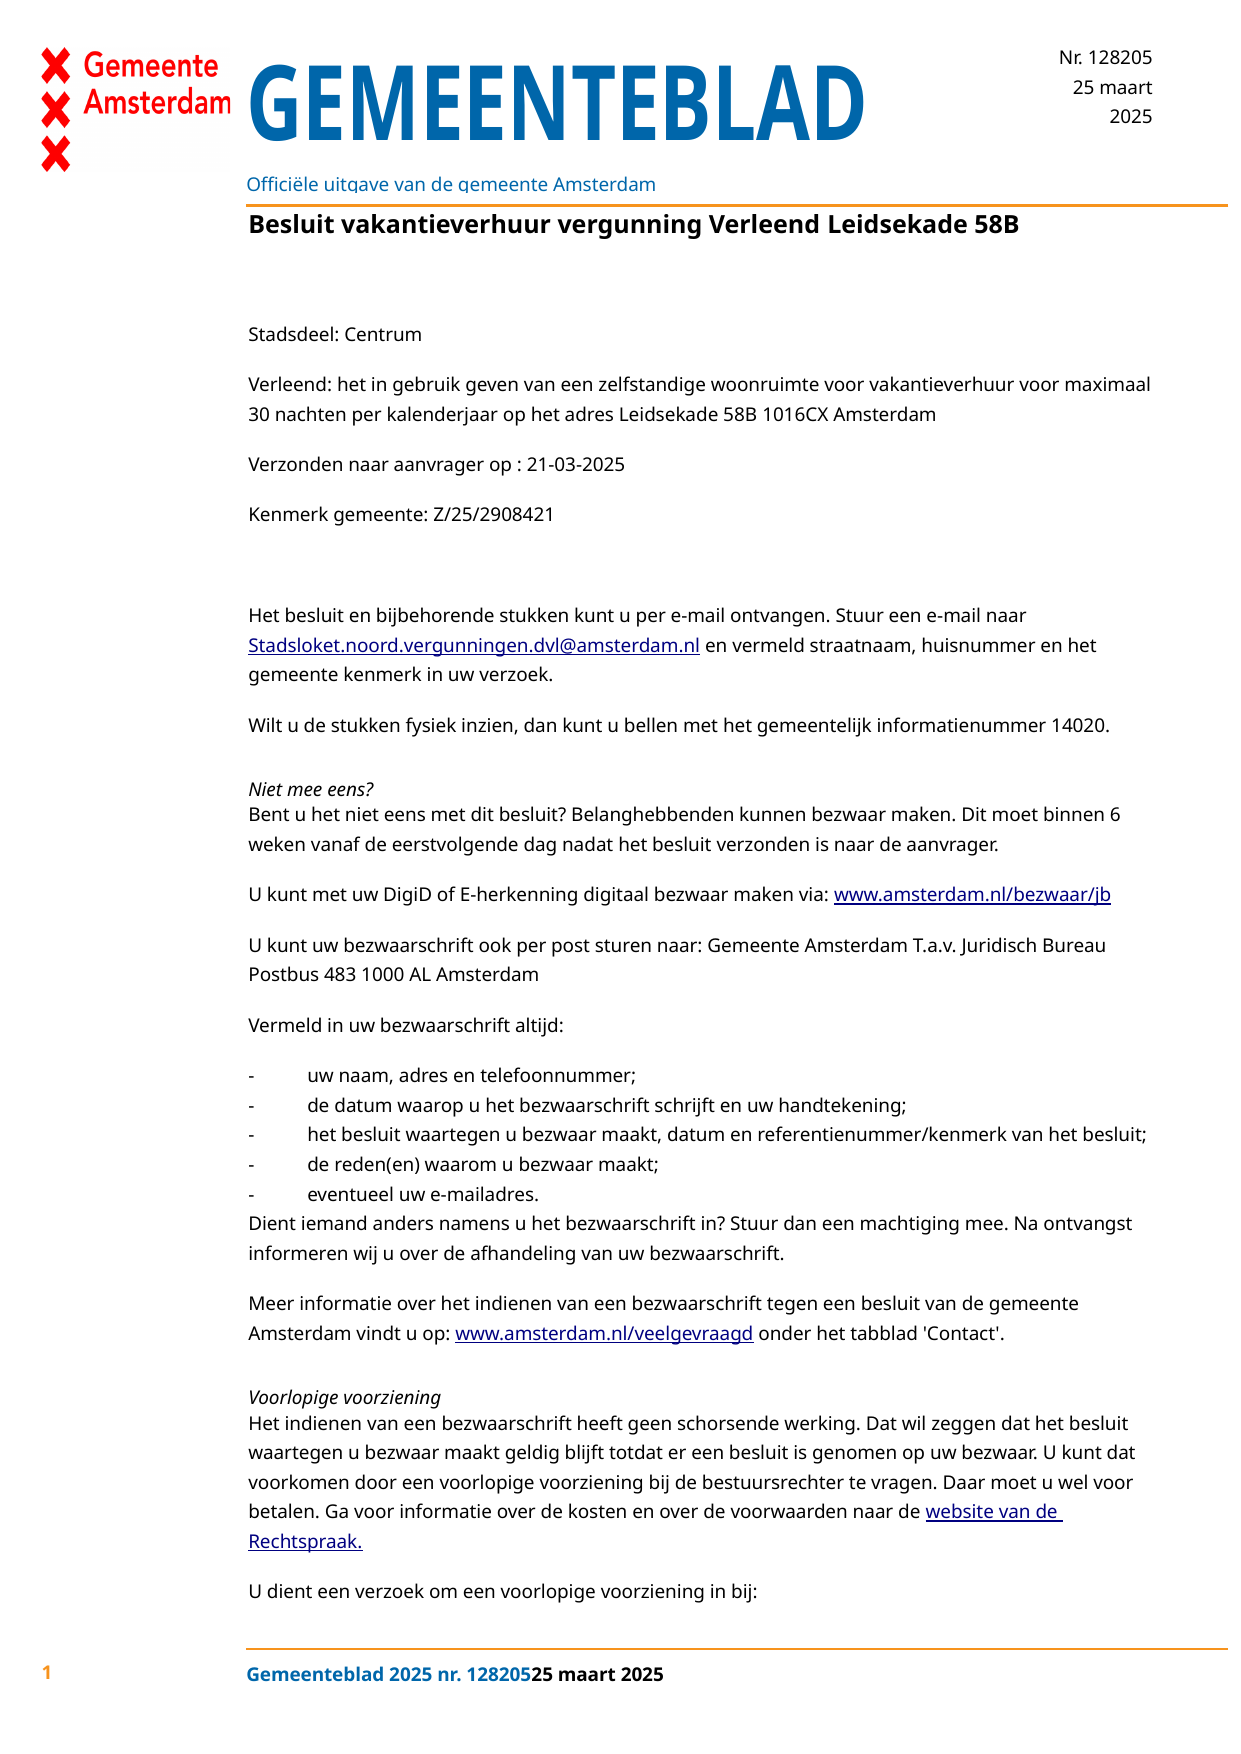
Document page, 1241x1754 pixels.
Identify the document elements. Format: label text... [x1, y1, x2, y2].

list het besluit waartegen u bezwaar maakt, datum en referentienummer/kenmerk van het besluit; [248, 1122, 1152, 1147]
text Meer informatie over het indienen van een bezwaarschrift tegen een besluit van de gemeente Amsterdam vindt u op: www.amsterdam.nl/veelgevraagd onder het tabblad 'Contact'. [248, 1290, 1152, 1346]
text Wilt u de stukken fysiek inzien, dan kunt u bellen met het gemeentelijk informatienummer 14020. [248, 712, 1152, 738]
text Niet mee eens? [248, 776, 1152, 802]
text Kenmerk gemeente: Z/25/2908421 [248, 502, 1152, 527]
text Verleend: het in gebruik geven van een zelfstandige woonruimte voor vakantieverhuur voor maximaal 30 nachten per kalenderjaar op het adres Leidsekade 58B 1016CX Amsterdam [248, 371, 1152, 426]
text Het besluit en bijbehorende stukken kunt u per e-mail ontvangen. Stuur een e-mail naar Stadsloket.noord.vergunningen.dvl@amsterdam.nl en vermeld straatnaam, huisnummer en het gemeente kenmerk in uw verzoek. [248, 602, 1152, 687]
list eventueel uw e-mailadres. [248, 1181, 1152, 1207]
text U dient een verzoek om een voorlopige voorziening in bij: [248, 1578, 1152, 1604]
text Voorlopige voorziening [248, 1384, 1152, 1410]
list de datum waarop u het bezwaarschrift schrijft en uw handtekening; [248, 1092, 1152, 1118]
text Bent u het niet eens met dit besluit? Belanghebbenden kunnen bezwaar maken. Dit moet binnen 6 weken vanaf de eerstvolgende dag nadat het besluit verzonden is naar de aanvrager. [248, 802, 1152, 857]
list uw naam, adres en telefoonnummer; [248, 1062, 1152, 1088]
text Verzonden naar aanvrager op : 21-03-2025 [248, 451, 1152, 477]
text Stadsdeel: Centrum [248, 321, 1152, 346]
text Besluit vakantieverhuur vergunning Verleend Leidsekade 58B [248, 207, 1152, 241]
text U kunt met uw DigiD of E-herkenning digitaal bezwaar maken via: www.amsterdam.nl/bezwaar/jb [248, 882, 1152, 907]
text Het indienen van een bezwaarschrift heeft geen schorsende werking. Dat wil zeggen dat het besluit waartegen u bezwaar maakt geldig blijft totdat er een besluit is genomen op uw bezwaar. U kunt dat voorkomen door een voorlopige voorziening bij de bestuursrechter te vragen. Daar moet u wel voor betalen. Ga voor informatie over de kosten en over de voorwaarden naar de website van de Rechtspraak. [248, 1410, 1152, 1554]
list de reden(en) waarom u bezwaar maakt; [248, 1151, 1152, 1177]
text Dient iemand anders namens u het bezwaarschrift in? Stuur dan een machtiging mee. Na ontvangst informeren wij u over de afhandeling van uw bezwaarschrift. [248, 1210, 1152, 1266]
text U kunt uw bezwaarschrift ook per post sturen naar: Gemeente Amsterdam T.a.v. Juridisch Bureau Postbus 483 1000 AL Amsterdam [248, 932, 1152, 987]
picture [41, 47, 231, 172]
text Vermeld in uw bezwaarschrift altijd: [248, 1012, 1152, 1038]
